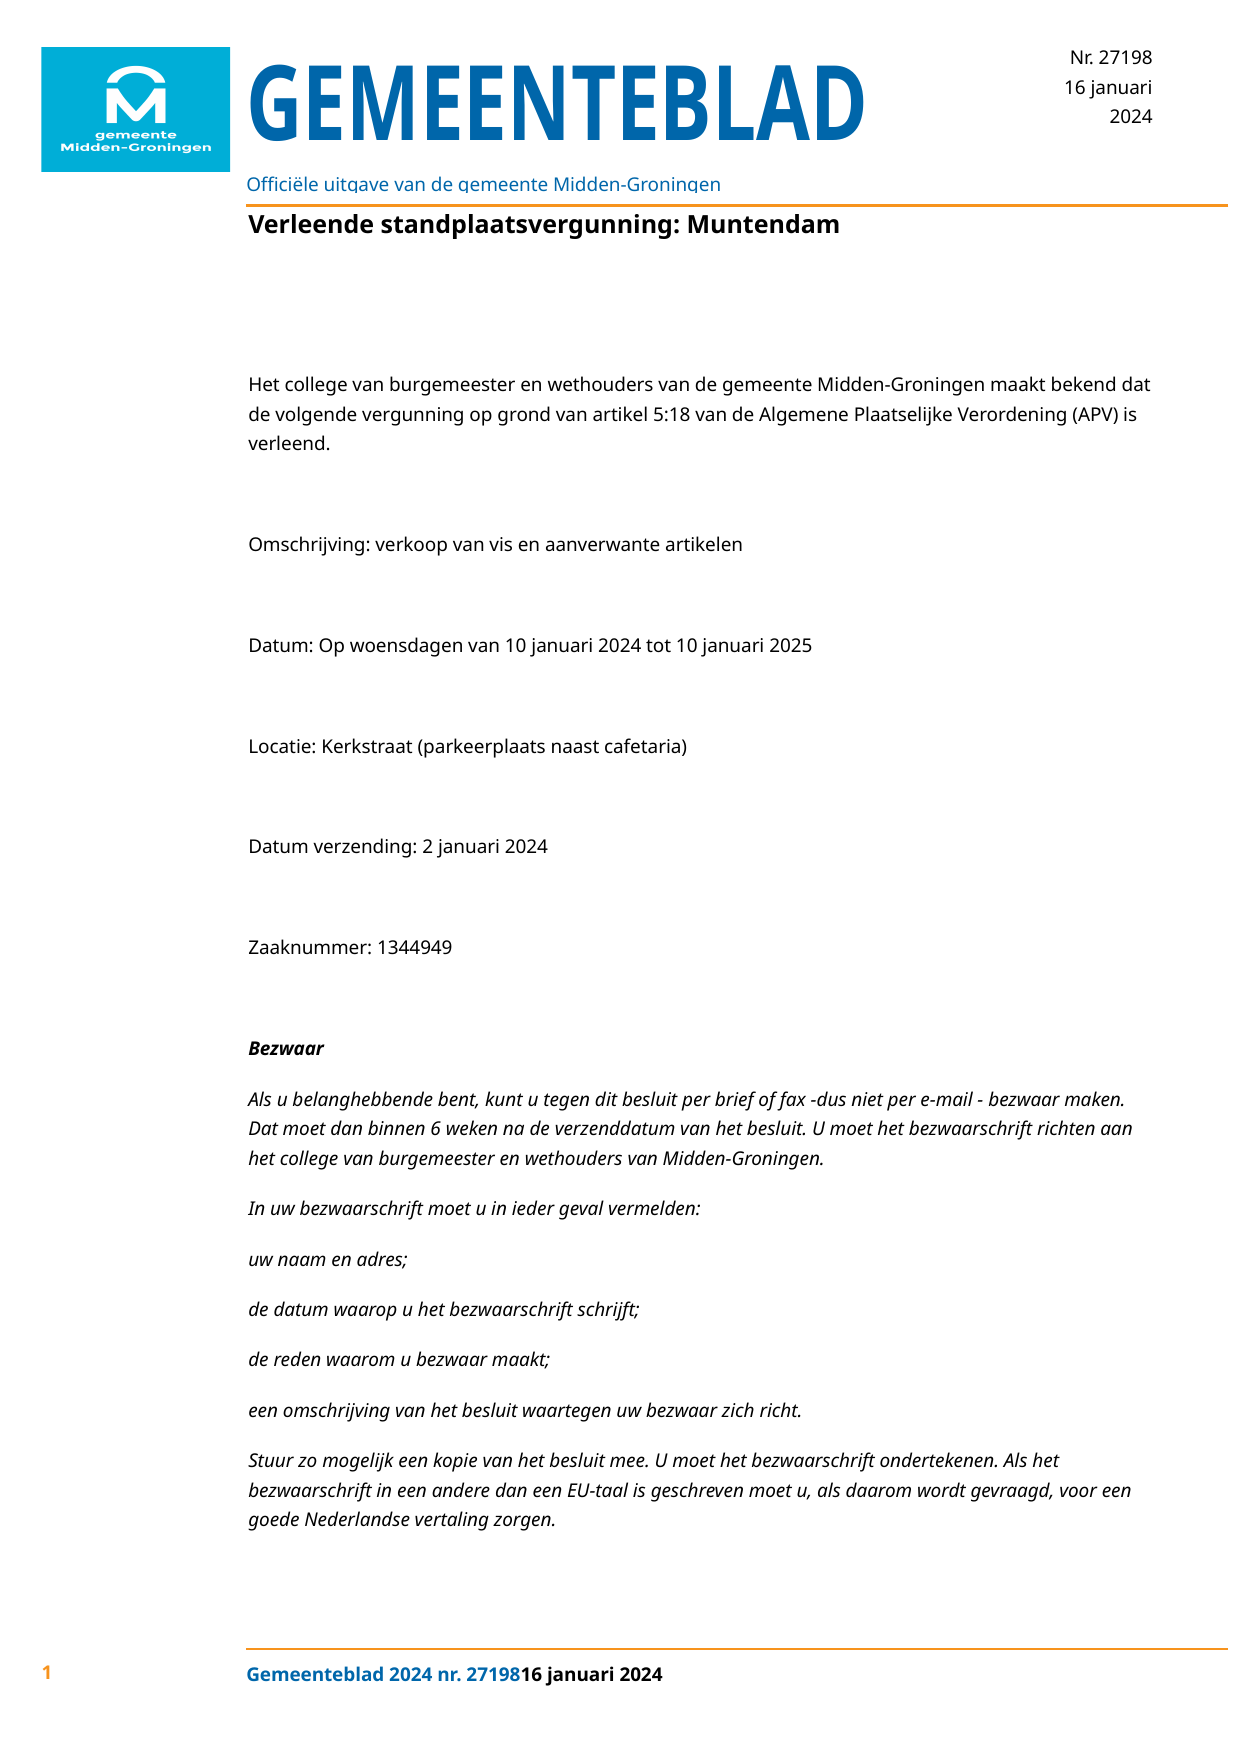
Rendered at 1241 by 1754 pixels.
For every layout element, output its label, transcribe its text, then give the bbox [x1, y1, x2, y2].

text de reden waarom u bezwaar maakt; [248, 1347, 1152, 1372]
text Zaaknummer: 1344949 [248, 934, 1152, 960]
text Het college van burgemeester en wethouders van de gemeente Midden-Groningen maakt bekend dat de volgende vergunning op grond van artikel 5:18 van de Algemene Plaatselijke Verordening (APV) is verleend. [248, 371, 1152, 456]
text In uw bezwaarschrift moet u in ieder geval vermelden: [248, 1195, 1152, 1221]
text Bezwaar [248, 1035, 1152, 1061]
picture [107, 89, 165, 122]
picture [184, 146, 190, 153]
text Locatie: Kerkstraat (parkeerplaats naast cafetaria) [248, 733, 1152, 758]
text een omschrijving van het besluit waartegen uw bezwaar zich richt. [248, 1397, 1152, 1423]
text Verleende standplaatsvergunning: Muntendam [248, 207, 1152, 241]
text Als u belanghebbende bent, kunt u tegen dit besluit per brief of fax -dus niet per e-mail - bezwaar maken. Dat moet dan binnen 6 weken na de verzenddatum van het besluit. U moet het bezwaarschrift richten aan het college van burgemeester en wethouders van Midden-Groningen. [248, 1086, 1152, 1171]
text Datum verzending: 2 januari 2024 [248, 834, 1152, 859]
picture [108, 66, 164, 82]
text de datum waarop u het bezwaarschrift schrijft; [248, 1296, 1152, 1322]
text Datum: Op woensdagen van 10 januari 2024 tot 10 januari 2025 [248, 632, 1152, 658]
text Omschrijving: verkoop van vis en aanverwante artikelen [248, 531, 1152, 557]
text uw naam en adres; [248, 1246, 1152, 1271]
text Stuur zo mogelijk een kopie van het besluit mee. U moet het bezwaarschrift ondertekenen. Als het bezwaarschrift in een andere dan een EU-taal is geschreven moet u, als daarom wordt gevraagd, voor een goede Nederlandse vertaling zorgen. [248, 1447, 1152, 1532]
